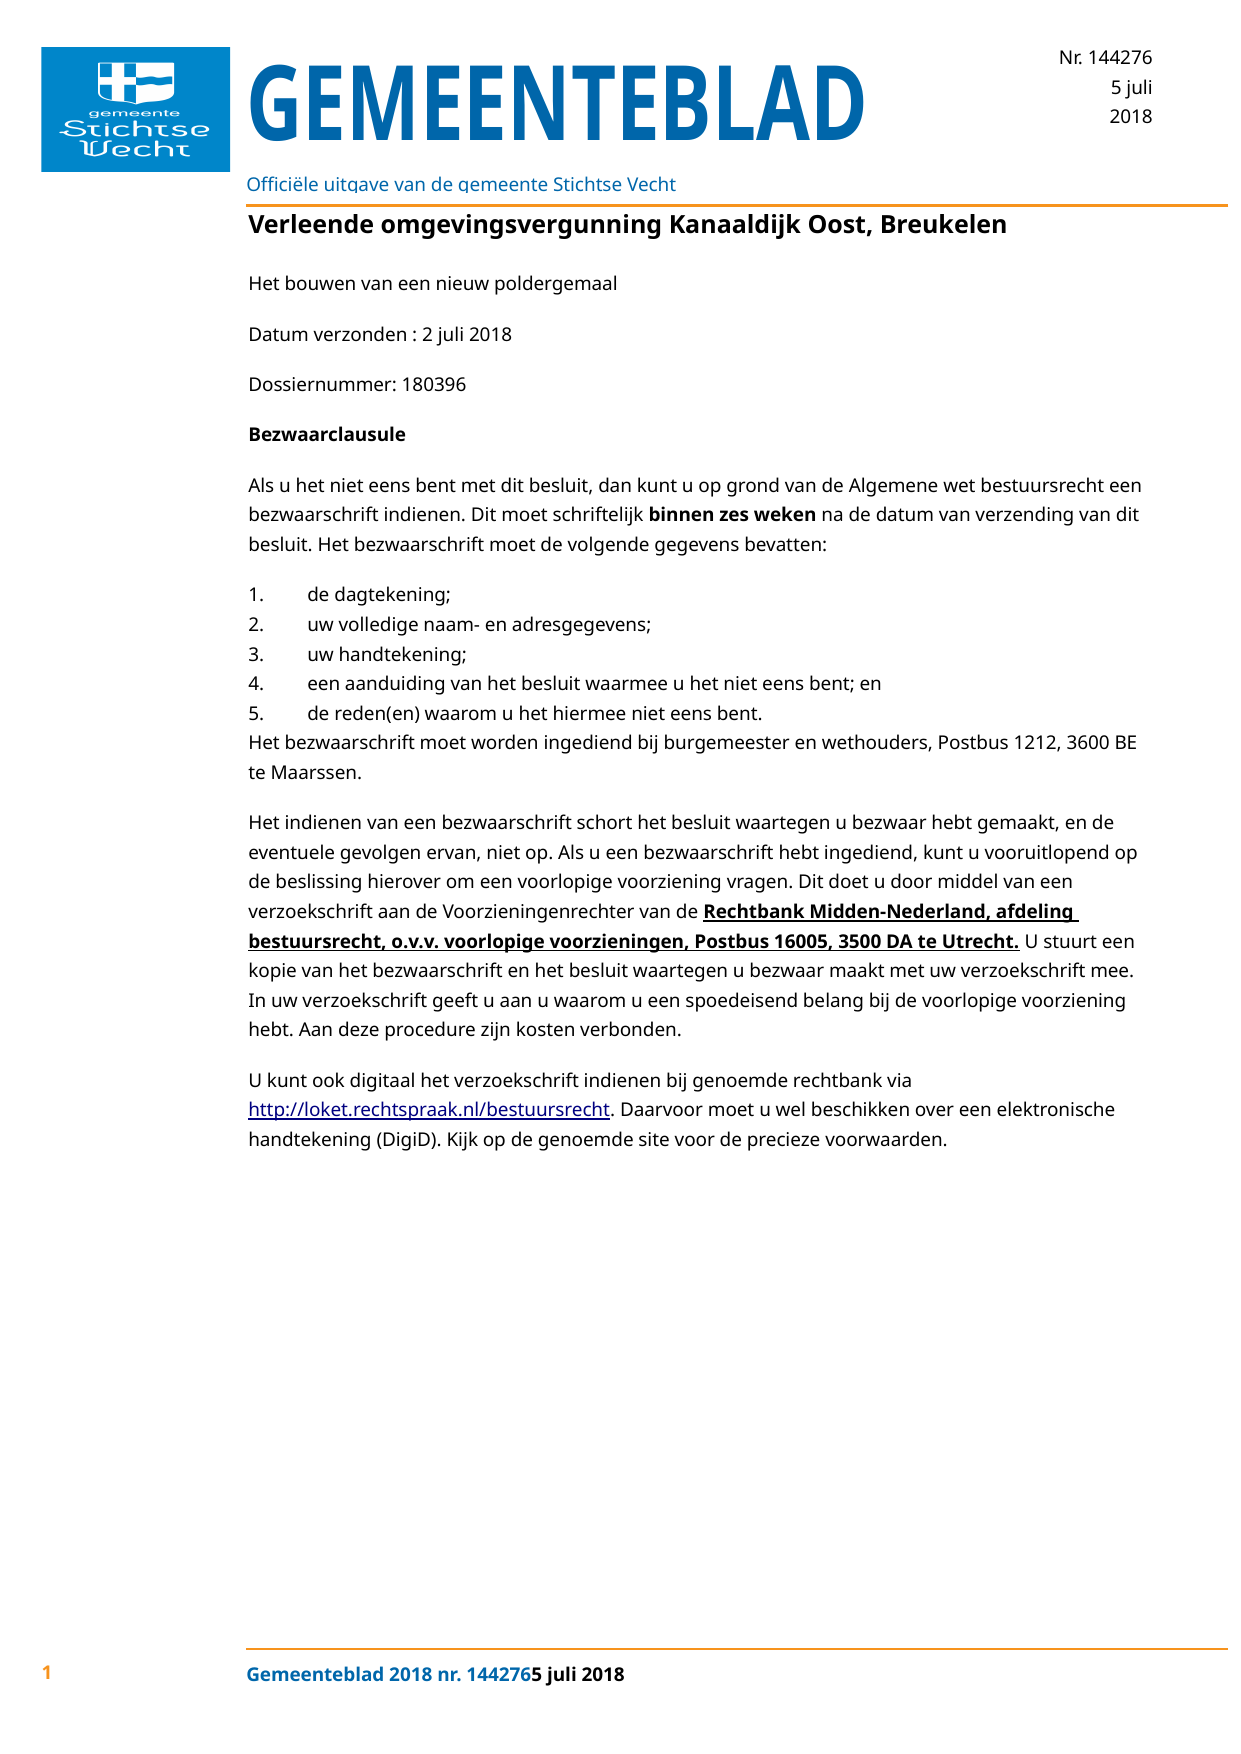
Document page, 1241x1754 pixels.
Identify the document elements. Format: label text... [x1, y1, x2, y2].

text Bezwaarclausule [248, 422, 1152, 447]
text Datum verzonden : 2 juli 2018 [248, 321, 1152, 346]
list uw handtekening; [248, 641, 1152, 666]
list de reden(en) waarom u het hiermee niet eens bent. [248, 700, 1152, 726]
list een aanduiding van het besluit waarmee u het niet eens bent; en [248, 670, 1152, 696]
text Het bouwen van een nieuw poldergemaal [248, 270, 1152, 296]
list de dagtekening; [248, 582, 1152, 607]
text U kunt ook digitaal het verzoekschrift indienen bij genoemde rechtbank via http://loket.rechtspraak.nl/bestuursrecht. Daarvoor moet u wel beschikken over een elektronische handtekening (DigiD). Kijk op de genoemde site voor de precieze voorwaarden. [248, 1067, 1152, 1152]
text Als u het niet eens bent met dit besluit, dan kunt u op grond van de Algemene wet bestuursrecht een bezwaarschrift indienen. Dit moet schriftelijk binnen zes weken na de datum van verzending van dit besluit. Het bezwaarschrift moet de volgende gegevens bevatten: [248, 472, 1152, 557]
text Dossiernummer: 180396 [248, 371, 1152, 397]
picture [99, 63, 135, 101]
text Het indienen van een bezwaarschrift schort het besluit waartegen u bezwaar hebt gemaakt, en de eventuele gevolgen ervan, niet op. Als u een bezwaarschrift hebt ingediend, kunt u vooruitlopend op de beslissing hierover om een voorlopige voorziening vragen. Dit doet u door middel van een verzoekschrift aan de Voorzieningenrechter van de Rechtbank Midden-Nederland, afdeling bestuursrecht, o.v.v. voorlopige voorzieningen, Postbus 16005, 3500 DA te Utrecht. U stuurt een kopie van het bezwaarschrift en het besluit waartegen u bezwaar maakt met uw verzoekschrift mee. In uw verzoekschrift geeft u aan u waarom u een spoedeisend belang bij de voorlopige voorziening hebt. Aan deze procedure zijn kosten verbonden. [248, 809, 1152, 1042]
list uw volledige naam- en adresgegevens; [248, 611, 1152, 637]
text Het bezwaarschrift moet worden ingediend bij burgemeester en wethouders, Postbus 1212, 3600 BE te Maarssen. [248, 729, 1152, 785]
picture [137, 63, 174, 103]
text Verleende omgevingsvergunning Kanaaldijk Oost, Breukelen [248, 207, 1152, 241]
